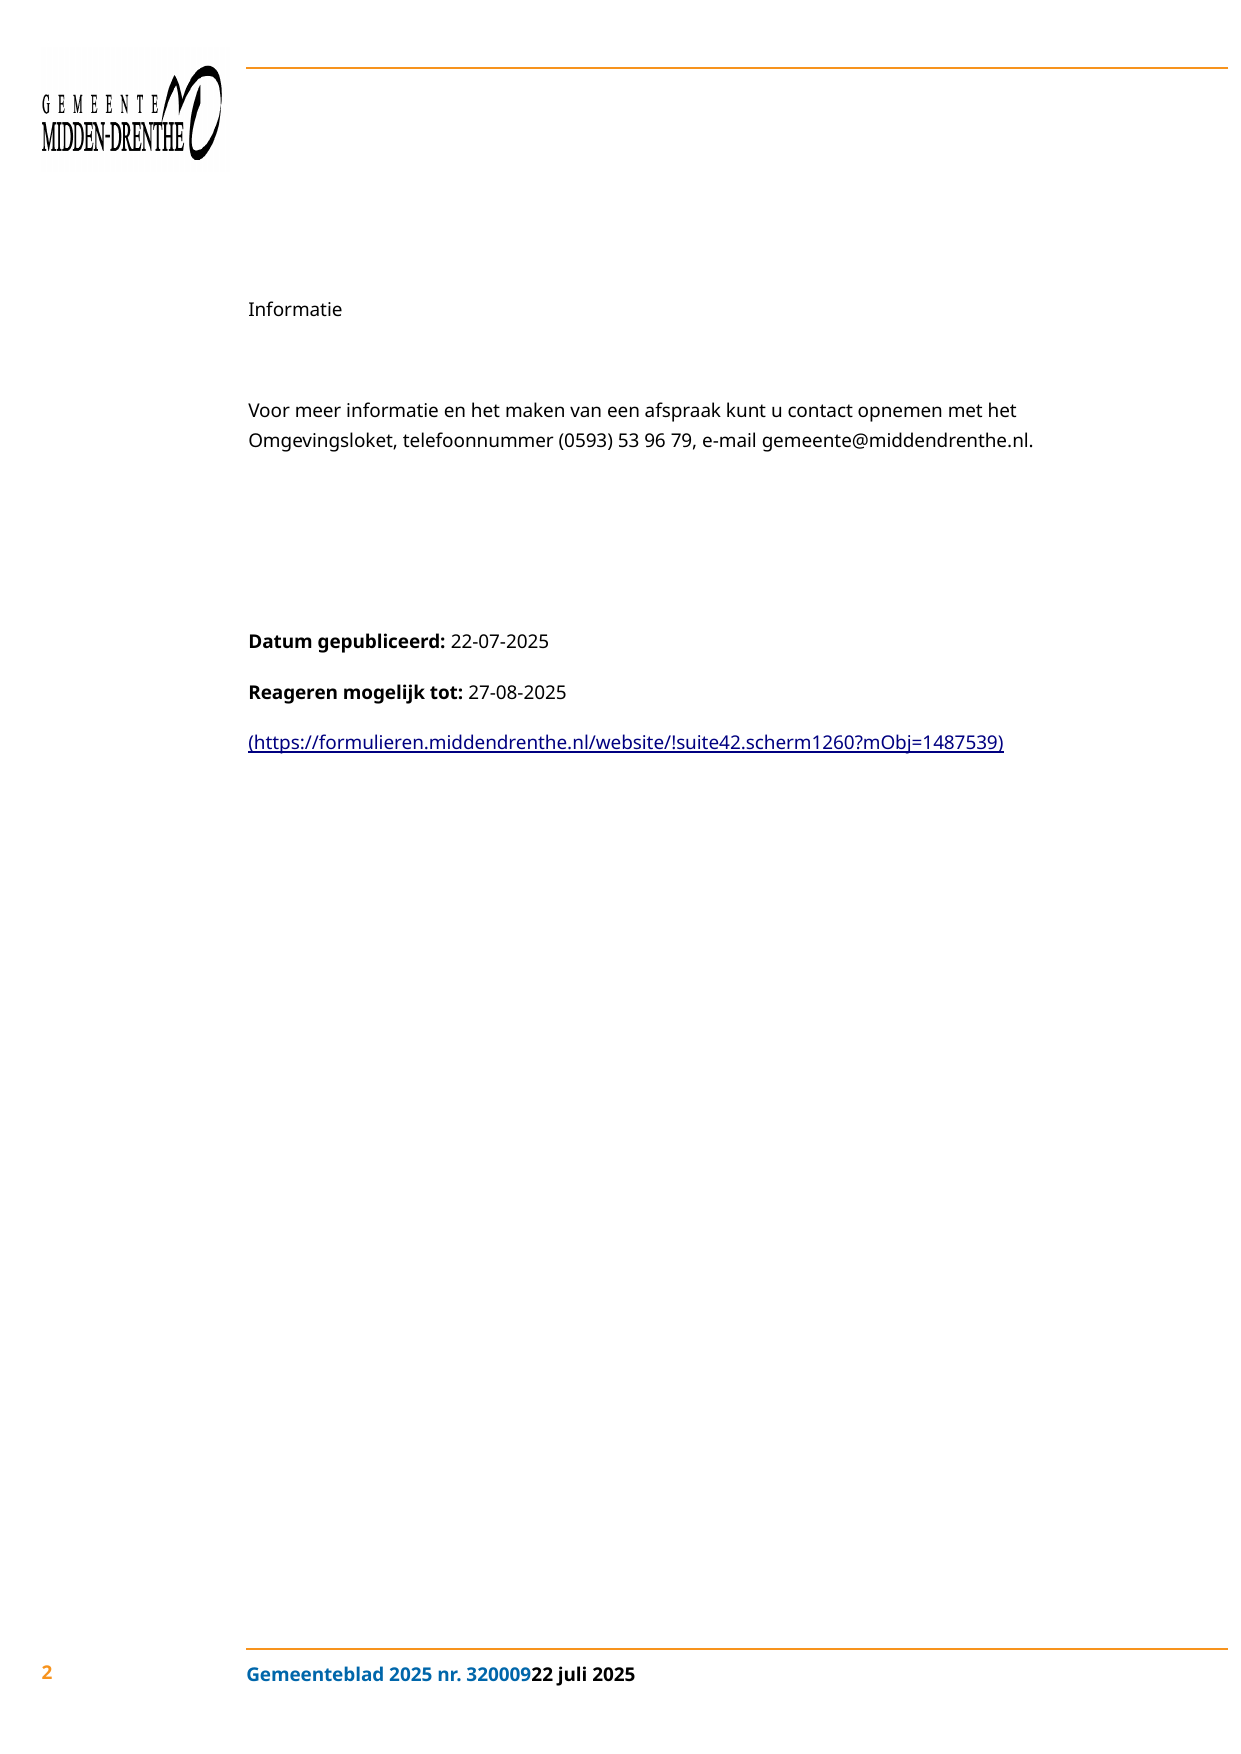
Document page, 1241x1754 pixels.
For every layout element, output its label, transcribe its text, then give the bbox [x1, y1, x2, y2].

text Voor meer informatie en het maken van een afspraak kunt u contact opnemen met het Omgevingsloket, telefoonnummer (0593) 53 96 79, e-mail gemeente@middendrenthe.nl. [248, 397, 1152, 453]
text Datum gepubliceerd: 22-07-2025 [248, 628, 1152, 654]
text Informatie [248, 296, 1152, 322]
text (https://formulieren.middendrenthe.nl/website/!suite42.scherm1260?mObj=1487539) [248, 729, 1152, 755]
text Reageren mogelijk tot: 27-08-2025 [248, 679, 1152, 705]
picture [41, 47, 231, 172]
